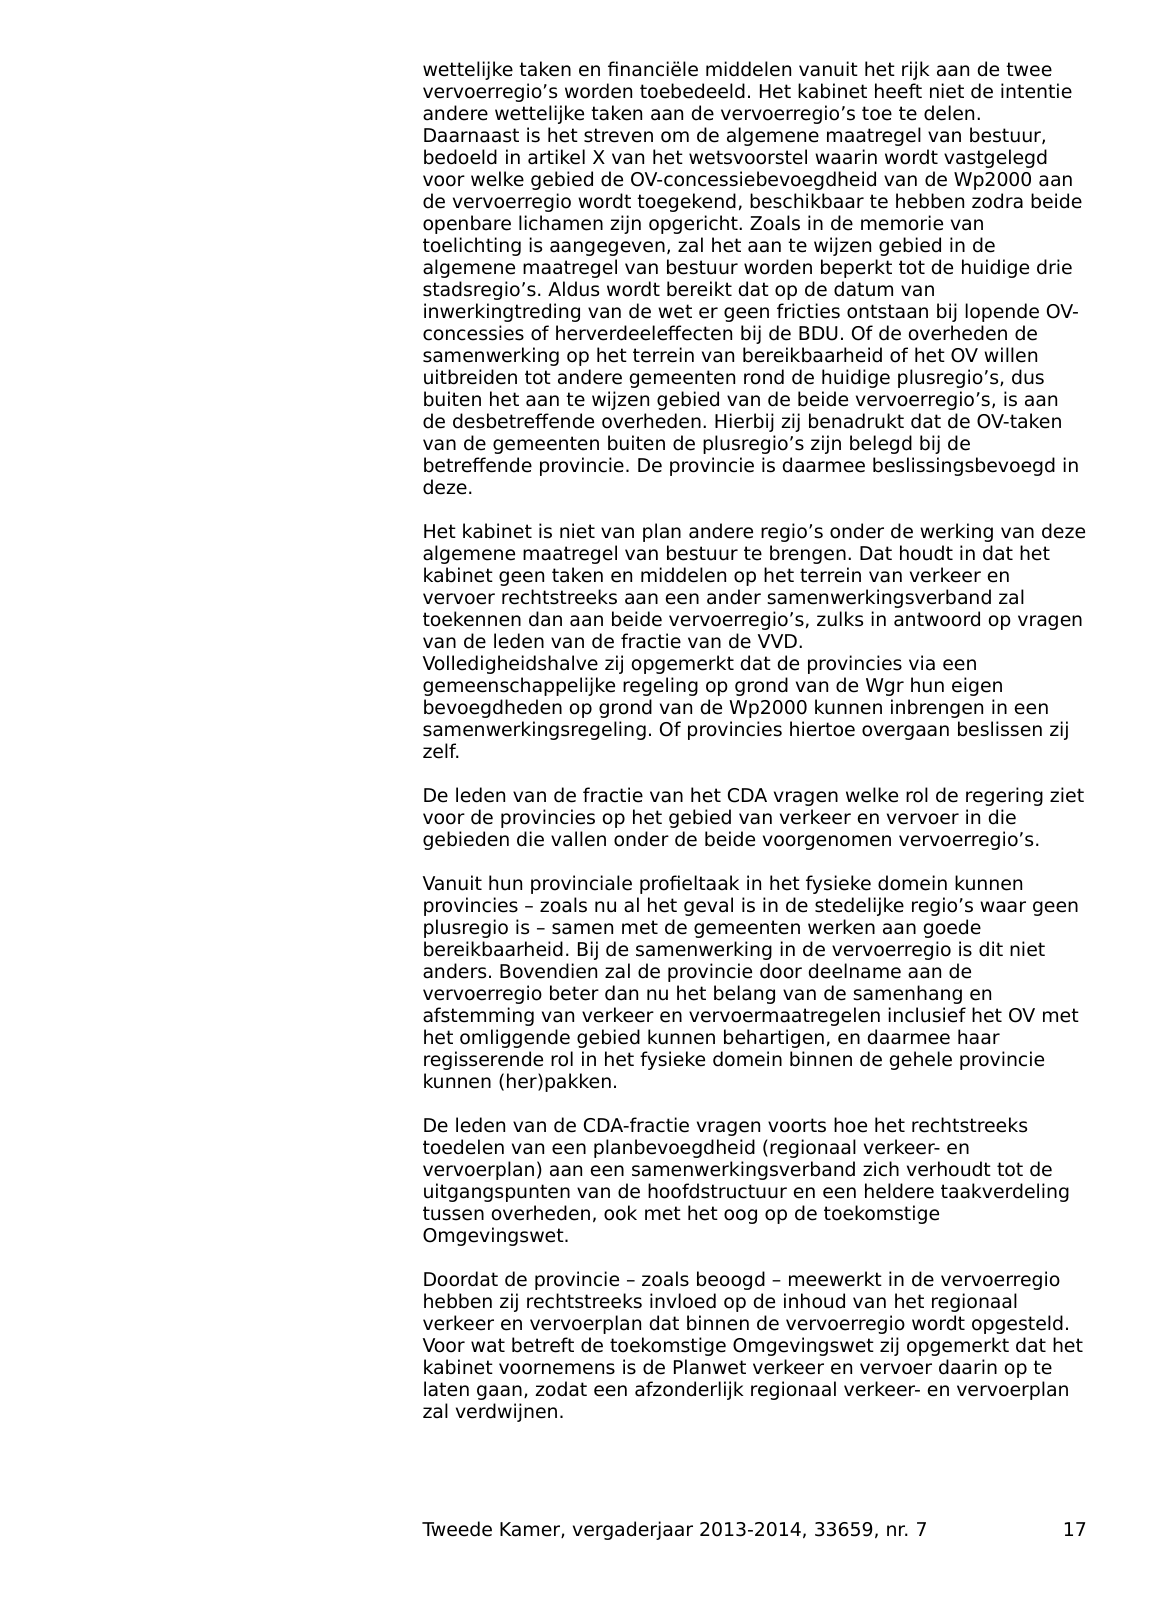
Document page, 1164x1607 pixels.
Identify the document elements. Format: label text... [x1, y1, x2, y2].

text Doordat de provincie – zoals beoogd – meewerkt in de vervoerregio hebben zij rechtstreeks invloed op de inhoud van het regionaal verkeer en vervoerplan dat binnen de vervoerregio wordt opgesteld. Voor wat betreft de toekomstige Omgevingswet zij opgemerkt dat het kabinet voornemens is de Planwet verkeer en vervoer daarin op te laten gaan, zodat een afzonderlijk regionaal verkeer- en vervoerplan zal verdwijnen. [422, 1269, 1087, 1423]
text wettelijke taken en financiële middelen vanuit het rijk aan de twee vervoerregio’s worden toebedeeld. Het kabinet heeft niet de intentie andere wettelijke taken aan de vervoerregio’s toe te delen. [422, 59, 1087, 125]
text Het kabinet is niet van plan andere regio’s onder de werking van deze algemene maatregel van bestuur te brengen. Dat houdt in dat het kabinet geen taken en middelen op het terrein van verkeer en vervoer rechtstreeks aan een ander samenwerkingsverband zal toekennen dan aan beide vervoerregio’s, zulks in antwoord op vragen van de leden van de fractie van de VVD. [422, 521, 1087, 653]
text Vanuit hun provinciale profieltaak in het fysieke domein kunnen provincies – zoals nu al het geval is in de stedelijke regio’s waar geen plusregio is – samen met de gemeenten werken aan goede bereikbaarheid. Bij de samenwerking in de vervoerregio is dit niet anders. Bovendien zal de provincie door deelname aan de vervoerregio beter dan nu het belang van de samenhang en afstemming van verkeer en vervoermaatregelen inclusief het OV met het omliggende gebied kunnen behartigen, en daarmee haar regisserende rol in het fysieke domein binnen de gehele provincie kunnen (her)pakken. [422, 873, 1087, 1093]
text De leden van de fractie van het CDA vragen welke rol de regering ziet voor de provincies op het gebied van verkeer en vervoer in die gebieden die vallen onder de beide voorgenomen vervoerregio’s. [422, 785, 1087, 851]
text Daarnaast is het streven om de algemene maatregel van bestuur, bedoeld in artikel X van het wetsvoorstel waarin wordt vastgelegd voor welke gebied de OV-concessiebevoegdheid van de Wp2000 aan de vervoerregio wordt toegekend, beschikbaar te hebben zodra beide openbare lichamen zijn opgericht. Zoals in de memorie van toelichting is aangegeven, zal het aan te wijzen gebied in de algemene maatregel van bestuur worden beperkt tot de huidige drie stadsregio’s. Aldus wordt bereikt dat op de datum van inwerkingtreding van de wet er geen fricties ontstaan bij lopende OV-concessies of herverdeeleffecten bij de BDU. Of de overheden de samenwerking op het terrein van bereikbaarheid of het OV willen uitbreiden tot andere gemeenten rond de huidige plusregio’s, dus buiten het aan te wijzen gebied van de beide vervoerregio’s, is aan de desbetreffende overheden. Hierbij zij benadrukt dat de OV-taken van de gemeenten buiten de plusregio’s zijn belegd bij de betreffende provincie. De provincie is daarmee beslissingsbevoegd in deze. [422, 125, 1087, 499]
text De leden van de CDA-fractie vragen voorts hoe het rechtstreeks toedelen van een planbevoegdheid (regionaal verkeer- en vervoerplan) aan een samenwerkingsverband zich verhoudt tot de uitgangspunten van de hoofdstructuur en een heldere taakverdeling tussen overheden, ook met het oog op de toekomstige Omgevingswet. [422, 1115, 1087, 1247]
text Volledigheidshalve zij opgemerkt dat de provincies via een gemeenschappelijke regeling op grond van de Wgr hun eigen bevoegdheden op grond van de Wp2000 kunnen inbrengen in een samenwerkingsregeling. Of provincies hiertoe overgaan beslissen zij zelf. [422, 653, 1087, 763]
